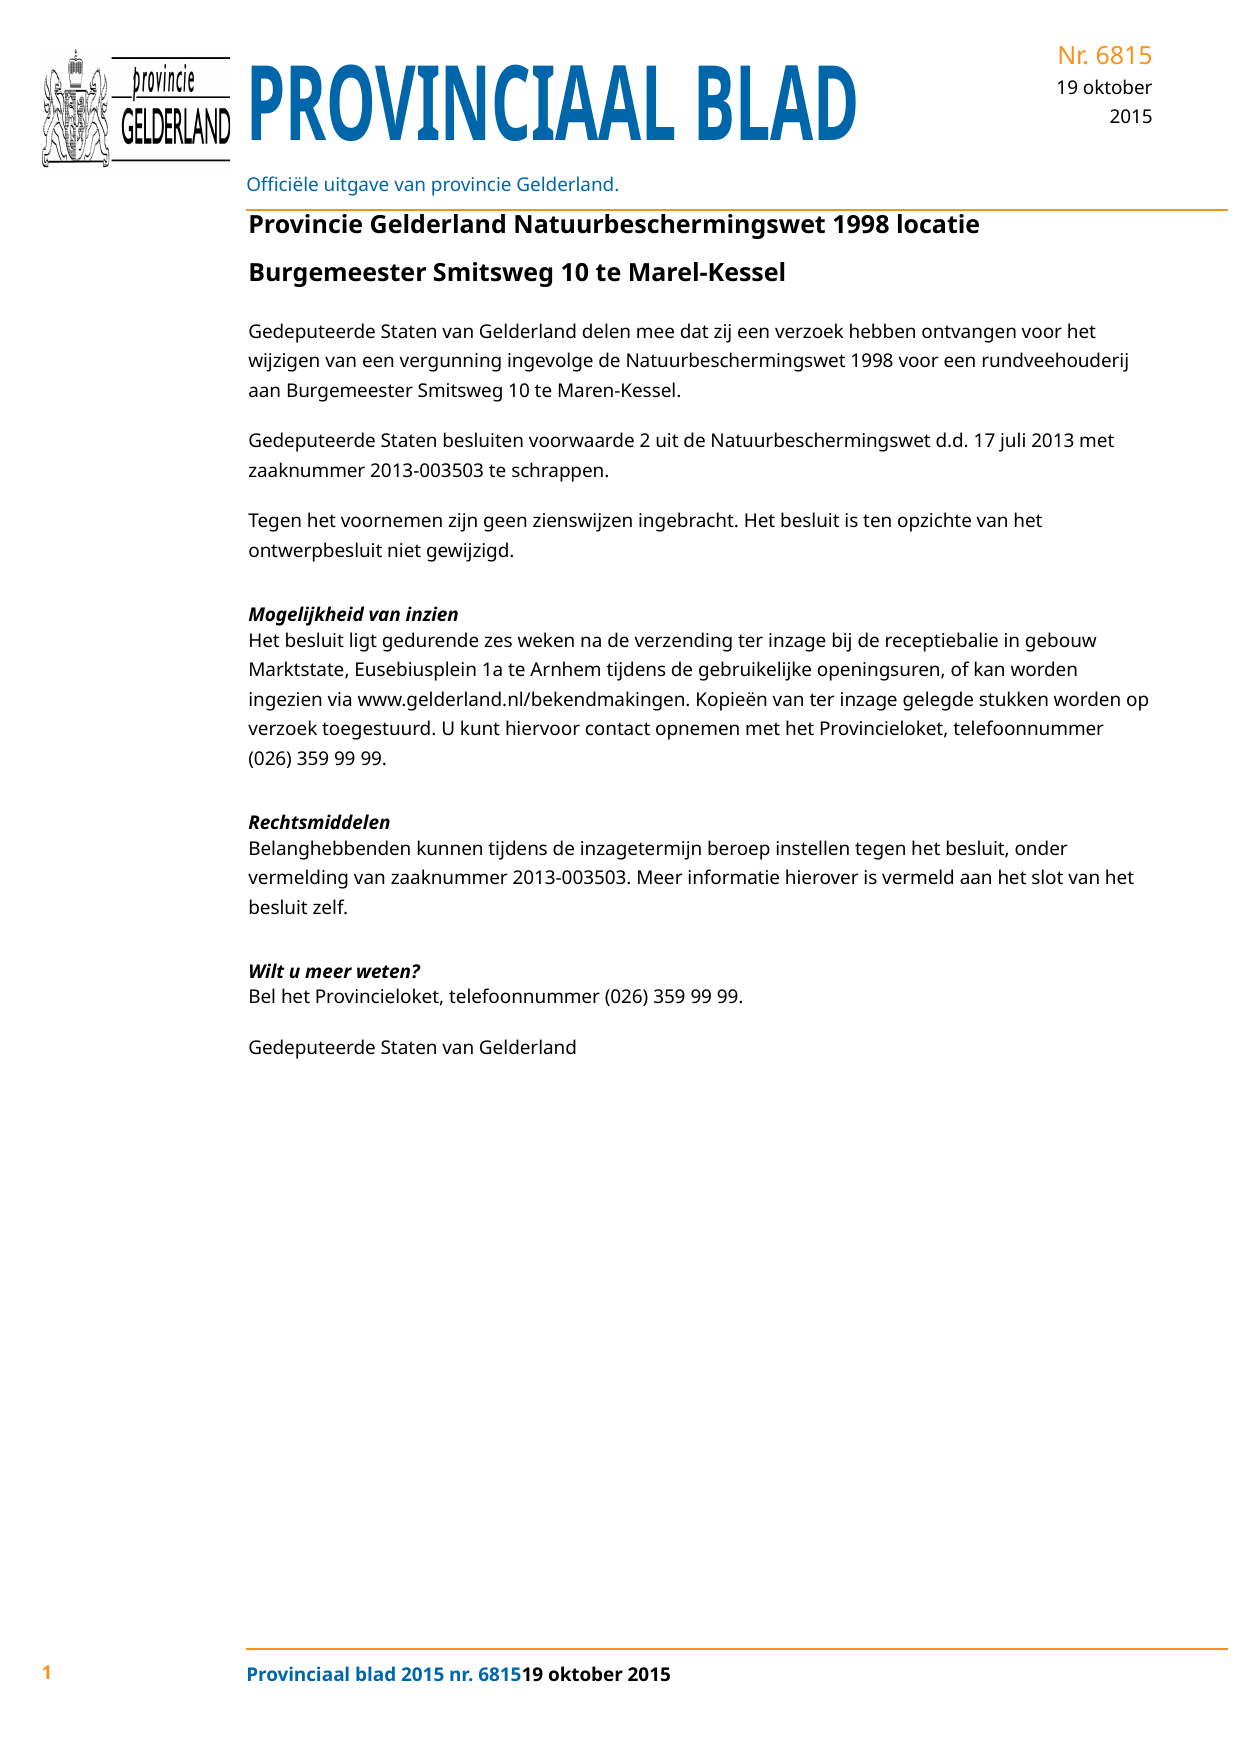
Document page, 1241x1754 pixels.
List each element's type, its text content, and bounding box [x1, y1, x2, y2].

text Gedeputeerde Staten van Gelderland delen mee dat zij een verzoek hebben ontvangen voor het wijzigen van een vergunning ingevolge de Natuurbeschermingswet 1998 voor een rundveehouderij aan Burgemeester Smitsweg 10 te Maren-Kessel. [248, 318, 1152, 403]
text Gedeputeerde Staten van Gelderland [248, 1034, 1152, 1060]
text Mogelijkheid van inzien [248, 601, 1152, 627]
text Rechtsmiddelen [248, 809, 1152, 835]
text Tegen het voornemen zijn geen zienswijzen ingebracht. Het besluit is ten opzichte van het ontwerpbesluit niet gewijzigd. [248, 507, 1152, 563]
text Belanghebbenden kunnen tijdens de inzagetermijn beroep instellen tegen het besluit, onder vermelding van zaaknummer 2013-003503. Meer informatie hierover is vermeld aan het slot van het besluit zelf. [248, 835, 1152, 920]
text Provincie Gelderland Natuurbeschermingswet 1998 locatie Burgemeester Smitsweg 10 te Marel-Kessel [248, 211, 1152, 288]
text Bel het Provincieloket, telefoonnummer (026) 359 99 99. [248, 984, 1152, 1009]
text Gedeputeerde Staten besluiten voorwaarde 2 uit de Natuurbeschermingswet d.d. 17 juli 2013 met zaaknummer 2013-003503 te schrappen. [248, 427, 1152, 483]
text Het besluit ligt gedurende zes weken na de verzending ter inzage bij de receptiebalie in gebouw Marktstate, Eusebiusplein 1a te Arnhem tijdens de gebruikelijke openingsuren, of kan worden ingezien via www.gelderland.nl/bekendmakingen. Kopieën van ter inzage gelegde stukken worden op verzoek toegestuurd. U kunt hiervoor contact opnemen met het Provincieloket, telefoonnummer (026) 359 99 99. [248, 627, 1152, 771]
text Wilt u meer weten? [248, 958, 1152, 984]
picture [41, 47, 231, 172]
